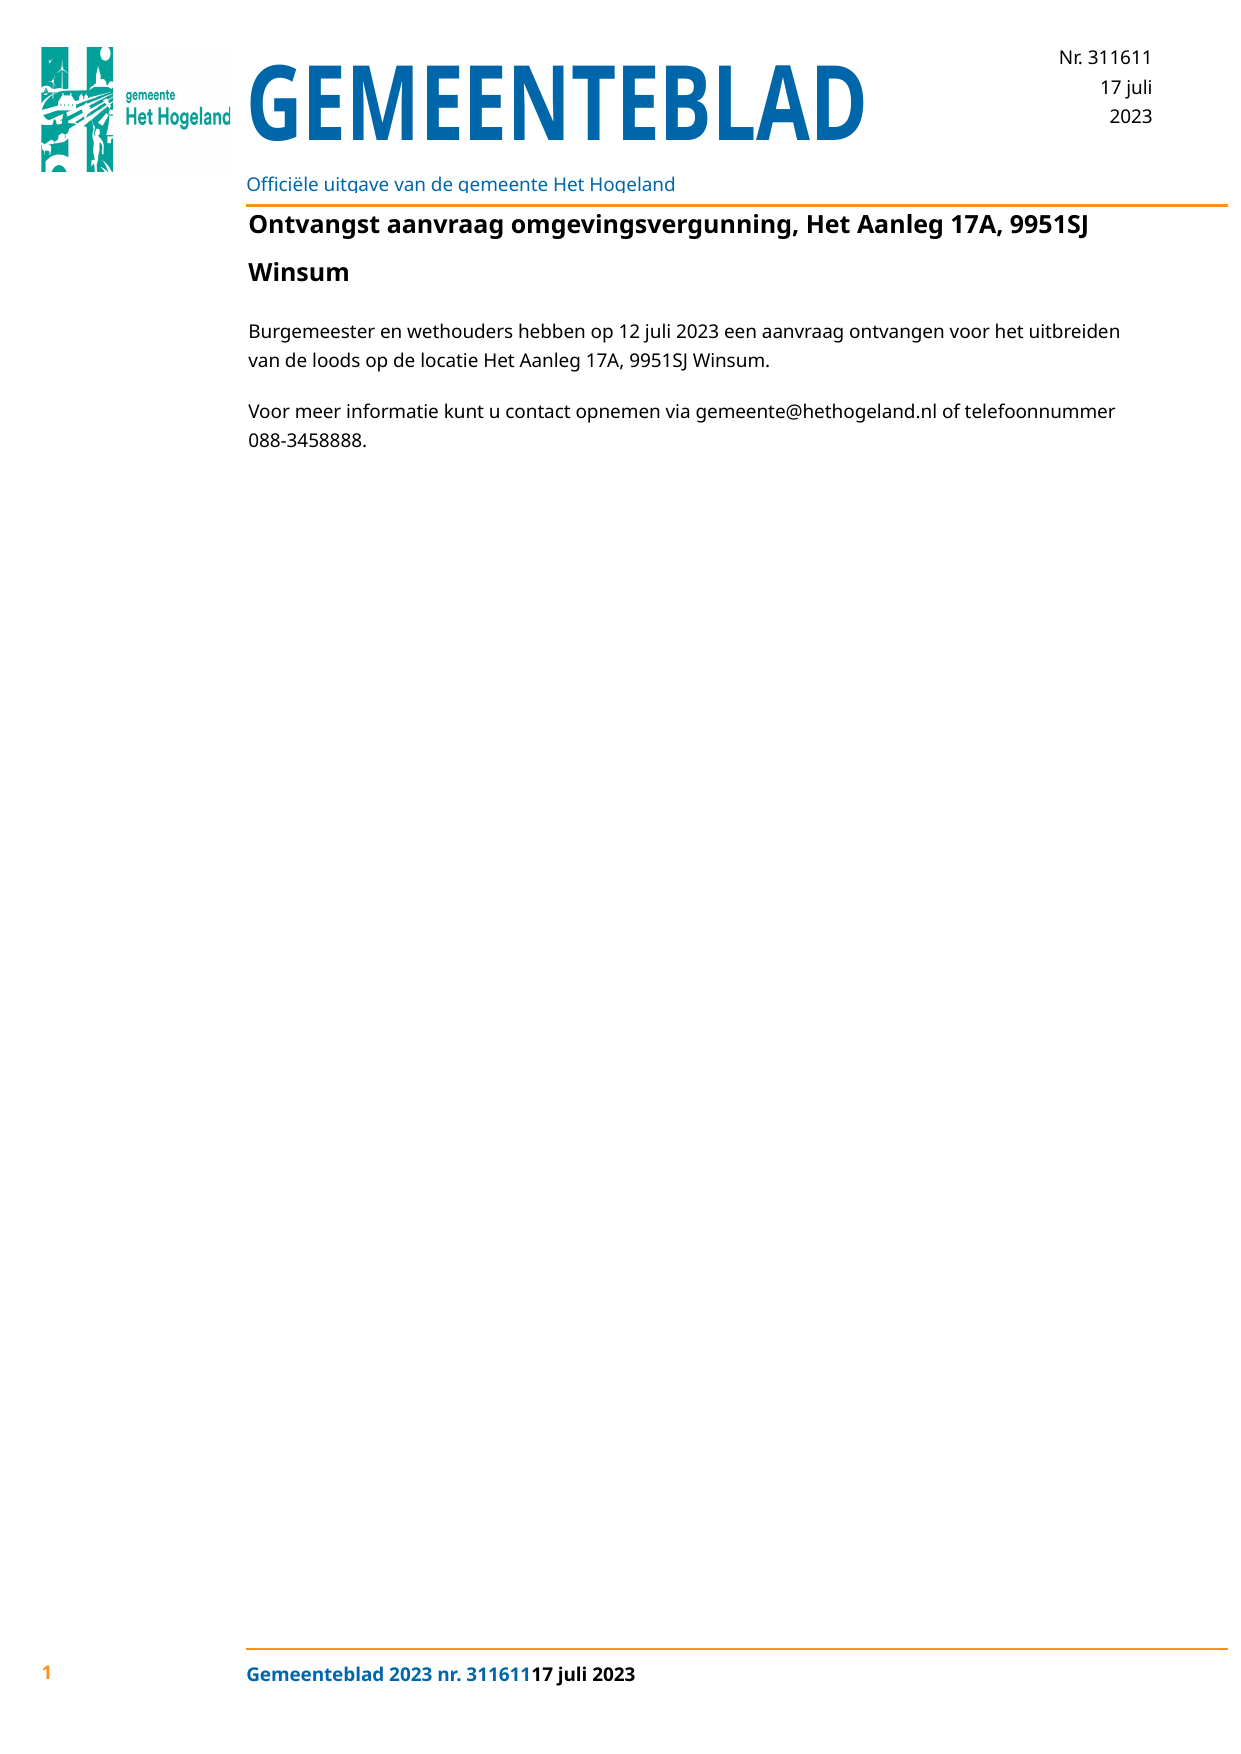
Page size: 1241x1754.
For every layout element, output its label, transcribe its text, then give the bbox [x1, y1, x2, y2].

text Burgemeester en wethouders hebben op 12 juli 2023 een aanvraag ontvangen voor het uitbreiden van de loods op de locatie Het Aanleg 17A, 9951SJ Winsum. [248, 318, 1152, 373]
picture [41, 47, 231, 172]
text Ontvangst aanvraag omgevingsvergunning, Het Aanleg 17A, 9951SJ Winsum [248, 207, 1152, 288]
text Voor meer informatie kunt u contact opnemen via gemeente@hethogeland.nl of telefoonnummer 088-3458888. [248, 398, 1152, 453]
